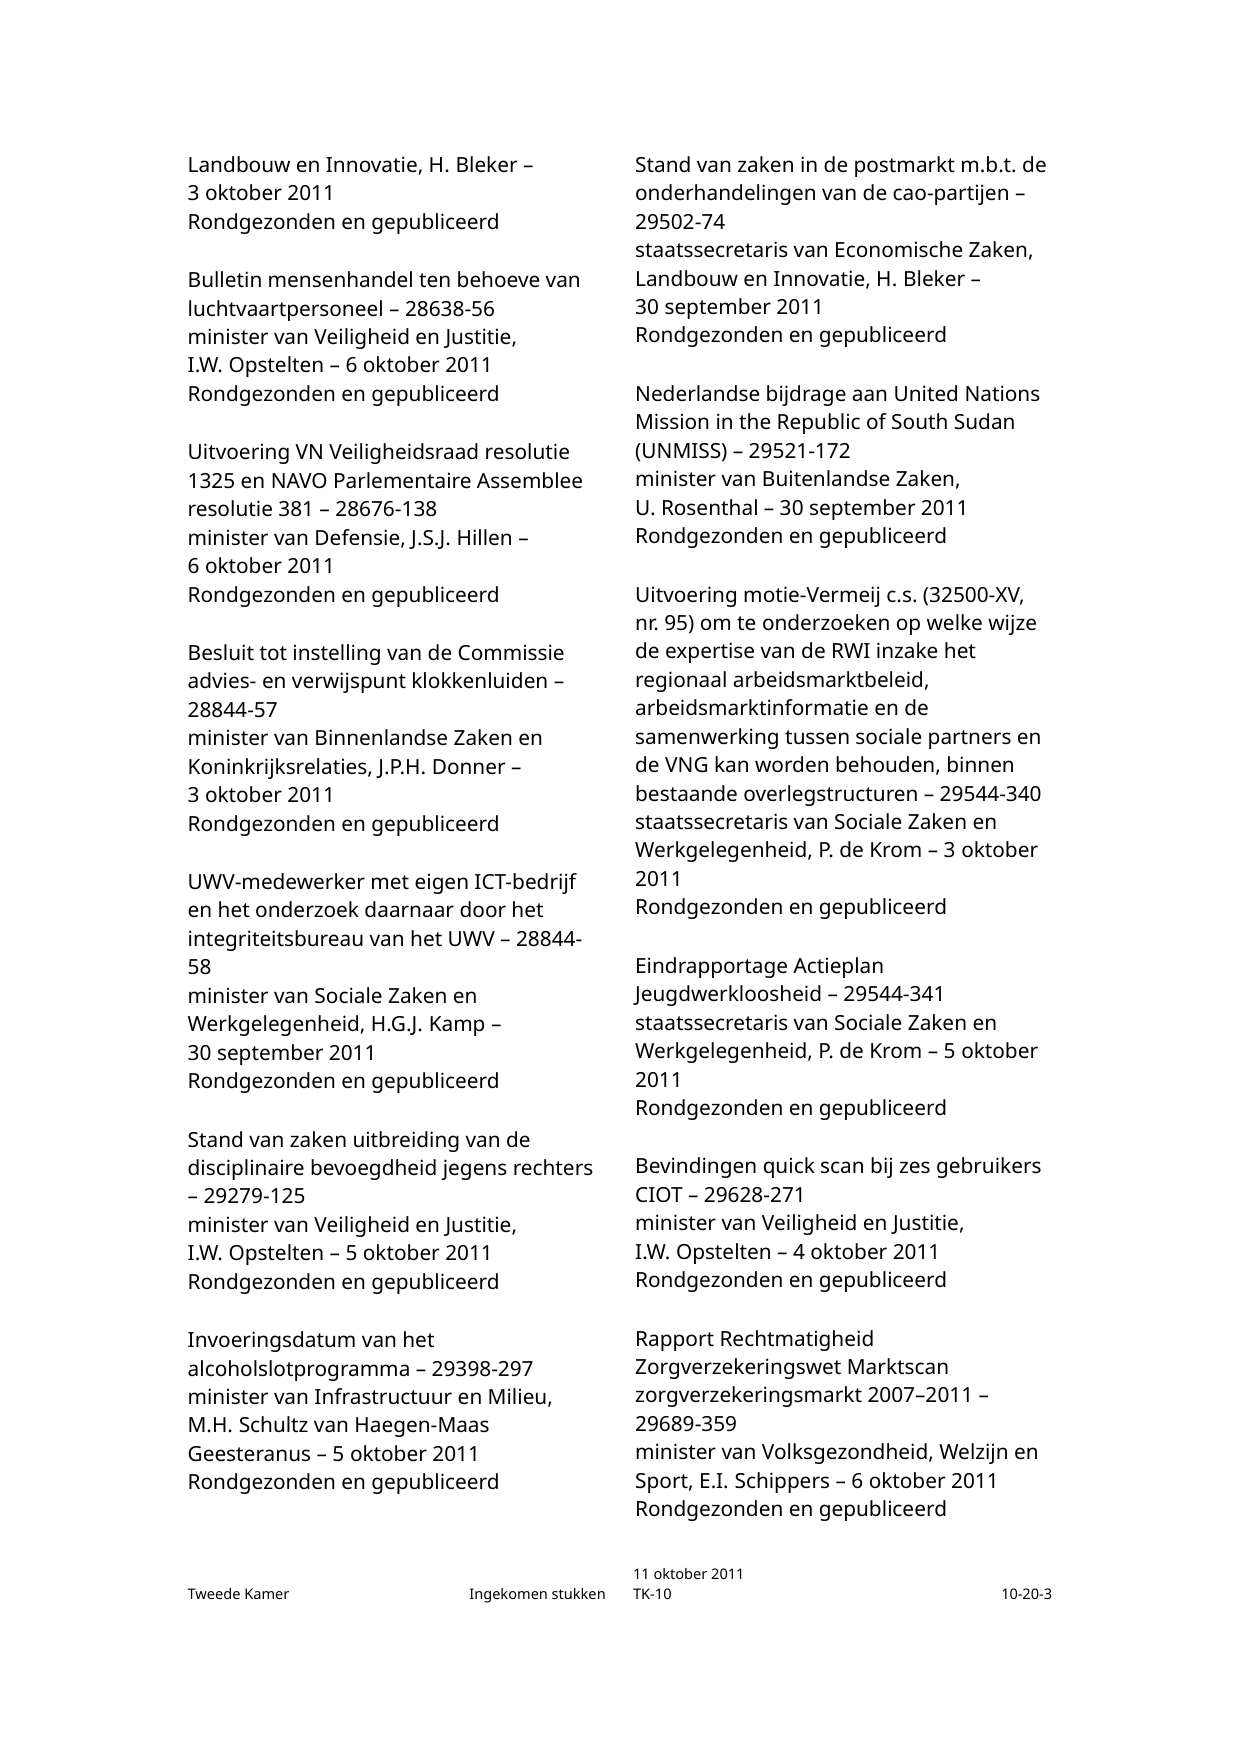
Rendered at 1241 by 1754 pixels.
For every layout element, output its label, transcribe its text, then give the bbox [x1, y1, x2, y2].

text minister van Binnenlandse Zaken en Koninkrijksrelaties, J.P.H. Donner – 3 oktober 2011 [187, 723, 605, 809]
text minister van Veiligheid en Justitie, I.W. Opstelten – 6 oktober 2011 [187, 322, 605, 379]
text Bulletin mensenhandel ten behoeve van luchtvaartpersoneel – 28638-56 [187, 265, 605, 322]
text Landbouw en Innovatie, H. Bleker – 3 oktober 2011 [187, 150, 605, 207]
text Rondgezonden en gepubliceerd [187, 1066, 605, 1095]
text Rondgezonden en gepubliceerd [635, 1494, 1053, 1523]
text Rondgezonden en gepubliceerd [635, 1265, 1053, 1294]
text staatssecretaris van Economische Zaken, Landbouw en Innovatie, H. Bleker – 30 september 2011 [635, 235, 1053, 321]
text staatssecretaris van Sociale Zaken en Werkgelegenheid, P. de Krom – 3 oktober 2011 [635, 807, 1053, 892]
text UWV-medewerker met eigen ICT-bedrijf en het onderzoek daarnaar door het integriteitsbureau van het UWV – 28844-58 [187, 867, 605, 981]
text Eindrapportage Actieplan Jeugdwerkloosheid – 29544-341 [635, 951, 1053, 1008]
text minister van Infrastructuur en Milieu, M.H. Schultz van Haegen-Maas Geesteranus – 5 oktober 2011 [187, 1382, 605, 1467]
text minister van Volksgezondheid, Welzijn en Sport, E.I. Schippers – 6 oktober 2011 [635, 1437, 1053, 1494]
text Rondgezonden en gepubliceerd [187, 207, 605, 235]
text staatssecretaris van Sociale Zaken en Werkgelegenheid, P. de Krom – 5 oktober 2011 [635, 1008, 1053, 1093]
text Besluit tot instelling van de Commissie advies- en verwijspunt klokkenluiden – 28844-57 [187, 638, 605, 723]
text Rondgezonden en gepubliceerd [635, 321, 1053, 349]
text Stand van zaken in de postmarkt m.b.t. de onderhandelingen van de cao-partijen – 29502-74 [635, 150, 1053, 235]
text minister van Veiligheid en Justitie, I.W. Opstelten – 5 oktober 2011 [187, 1210, 605, 1267]
text minister van Sociale Zaken en Werkgelegenheid, H.G.J. Kamp – 30 september 2011 [187, 981, 605, 1066]
text minister van Defensie, J.S.J. Hillen – 6 oktober 2011 [187, 523, 605, 580]
text minister van Veiligheid en Justitie, I.W. Opstelten – 4 oktober 2011 [635, 1208, 1053, 1265]
text Rondgezonden en gepubliceerd [187, 1467, 605, 1496]
text Rondgezonden en gepubliceerd [635, 1093, 1053, 1122]
text Uitvoering VN Veiligheidsraad resolutie 1325 en NAVO Parlementaire Assemblee resolutie 381 – 28676-138 [187, 437, 605, 523]
text Rondgezonden en gepubliceerd [187, 580, 605, 608]
text Rondgezonden en gepubliceerd [635, 521, 1053, 550]
text minister van Buitenlandse Zaken, U. Rosenthal – 30 september 2011 [635, 464, 1053, 521]
text Nederlandse bijdrage aan United Nations Mission in the Republic of South Sudan (UNMISS) – 29521-172 [635, 379, 1053, 464]
text Rondgezonden en gepubliceerd [187, 1267, 605, 1295]
text Rapport Rechtmatigheid Zorgverzekeringswet Marktscan zorgverzekeringsmarkt 2007–2011 – 29689-359 [635, 1324, 1053, 1437]
text Invoeringsdatum van het alcoholslotprogramma – 29398-297 [187, 1325, 605, 1382]
text Rondgezonden en gepubliceerd [187, 379, 605, 407]
text Uitvoering motie-Vermeij c.s. (32500-XV, nr. 95) om te onderzoeken op welke wijze de expertise van de RWI inzake het regionaal arbeidsmarktbeleid, arbeidsmarktinformatie en de samenwerking tussen sociale partners en de VNG kan worden behouden, binnen bestaande overlegstructuren – 29544-340 [635, 580, 1053, 807]
text Rondgezonden en gepubliceerd [187, 809, 605, 837]
text Rondgezonden en gepubliceerd [635, 892, 1053, 921]
text Bevindingen quick scan bij zes gebruikers CIOT – 29628-271 [635, 1152, 1053, 1208]
text Stand van zaken uitbreiding van de disciplinaire bevoegdheid jegens rechters – 29279-125 [187, 1125, 605, 1210]
